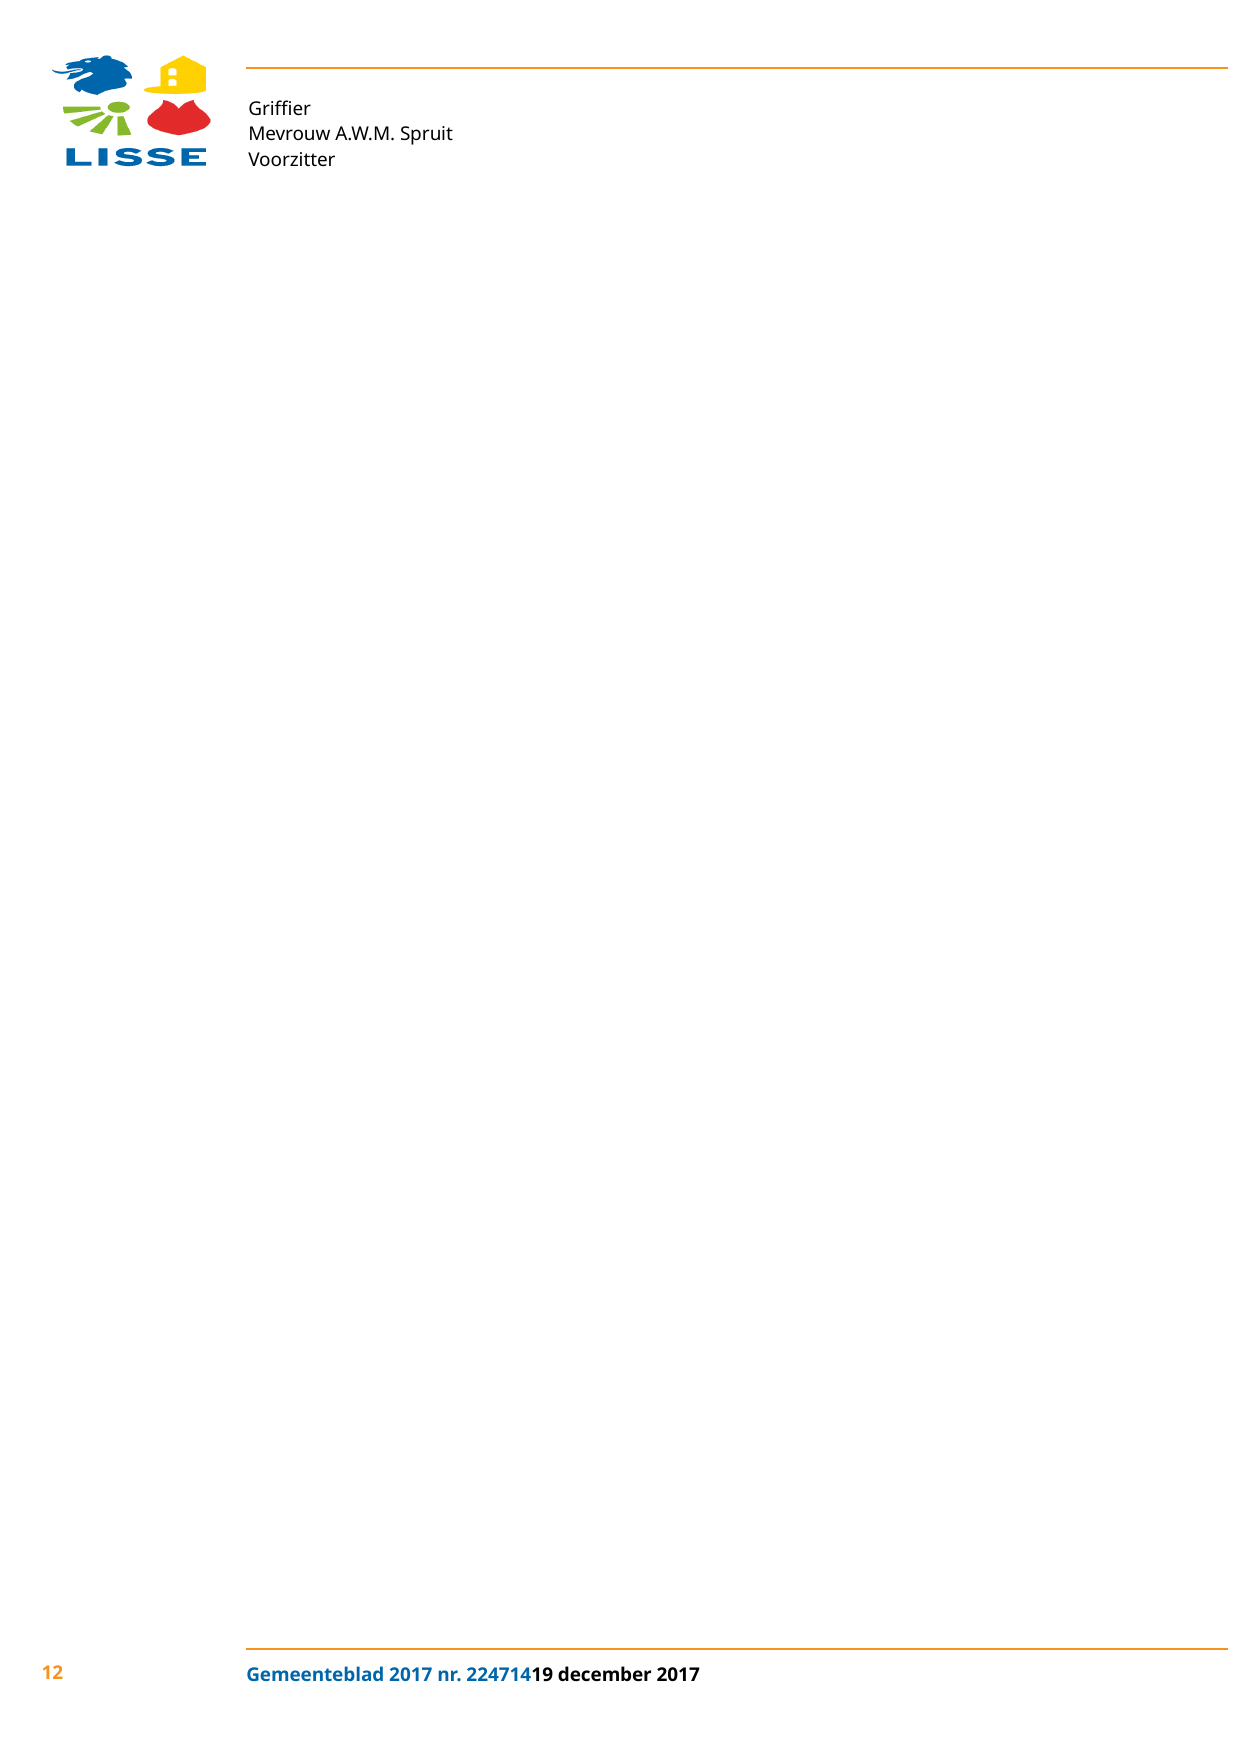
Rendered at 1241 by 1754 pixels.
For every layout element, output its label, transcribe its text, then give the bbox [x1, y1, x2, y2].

picture [41, 47, 231, 172]
text Voorzitter [248, 146, 1152, 172]
text Griffier [248, 95, 1152, 121]
text Mevrouw A.W.M. Spruit [248, 121, 1152, 146]
